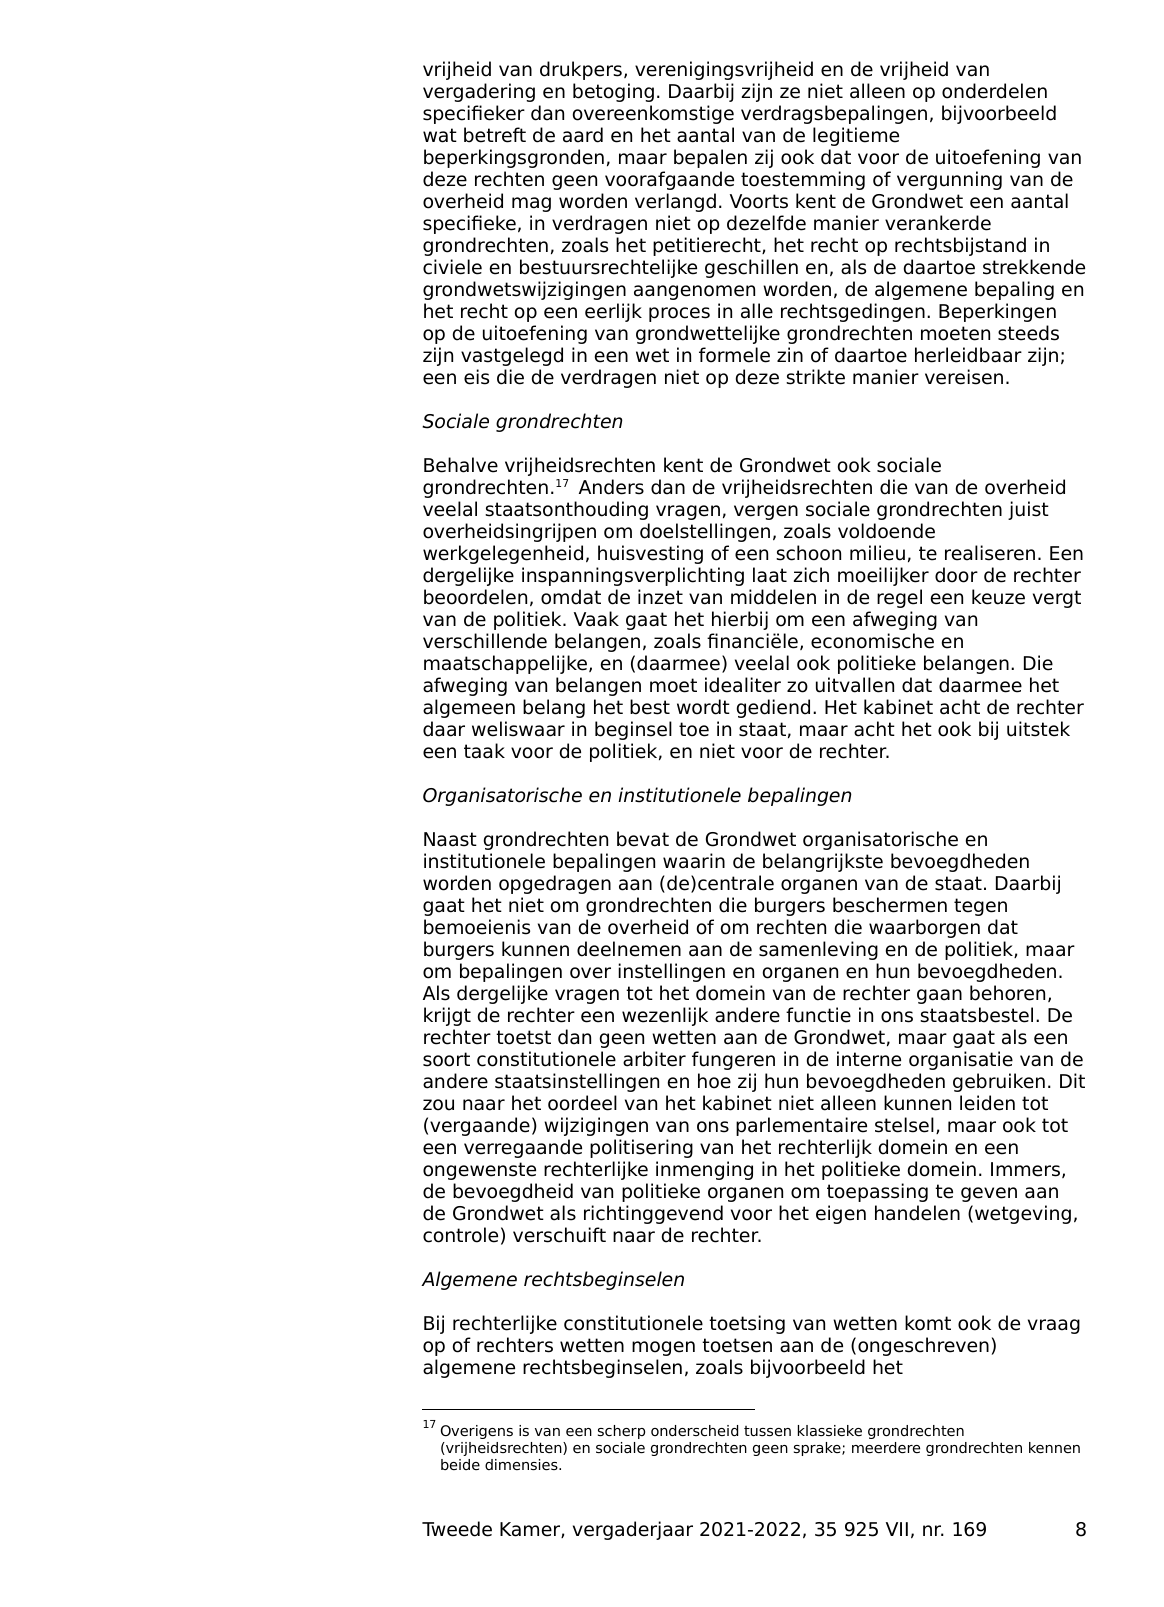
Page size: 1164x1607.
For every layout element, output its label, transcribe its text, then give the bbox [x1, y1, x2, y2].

text Overigens is van een scherp onderscheid tussen klassieke grondrechten (vrijheidsrechten) en sociale grondrechten geen sprake; meerdere grondrechten kennen beide dimensies. [422, 1418, 1087, 1474]
subtitle Algemene rechtsbeginselen [422, 1269, 1087, 1291]
text Naast grondrechten bevat de Grondwet organisatorische en institutionele bepalingen waarin de belangrijkste bevoegdheden worden opgedragen aan (de)centrale organen van de staat. Daarbij gaat het niet om grondrechten die burgers beschermen tegen bemoeienis van de overheid of om rechten die waarborgen dat burgers kunnen deelnemen aan de samenleving en de politiek, maar om bepalingen over instellingen en organen en hun bevoegdheden. Als dergelijke vragen tot het domein van de rechter gaan behoren, krijgt de rechter een wezenlijk andere functie in ons staatsbestel. De rechter toetst dan geen wetten aan de Grondwet, maar gaat als een soort constitutionele arbiter fungeren in de interne organisatie van de andere staatsinstellingen en hoe zij hun bevoegdheden gebruiken. Dit zou naar het oordeel van het kabinet niet alleen kunnen leiden tot (vergaande) wijzigingen van ons parlementaire stelsel, maar ook tot een verregaande politisering van het rechterlijk domein en een ongewenste rechterlijke inmenging in het politieke domein. Immers, de bevoegdheid van politieke organen om toepassing te geven aan de Grondwet als richtinggevend voor het eigen handelen (wetgeving, controle) verschuift naar de rechter. [422, 829, 1087, 1247]
text Behalve vrijheidsrechten kent de Grondwet ook sociale grondrechten. Anders dan de vrijheidsrechten die van de overheid veelal staatsonthouding vragen, vergen sociale grondrechten juist overheidsingrijpen om doelstellingen, zoals voldoende werkgelegenheid, huisvesting of een schoon milieu, te realiseren. Een dergelijke inspanningsverplichting laat zich moeilijker door de rechter beoordelen, omdat de inzet van middelen in de regel een keuze vergt van de politiek. Vaak gaat het hierbij om een afweging van verschillende belangen, zoals financiële, economische en maatschappelijke, en (daarmee) veelal ook politieke belangen. Die afweging van belangen moet idealiter zo uitvallen dat daarmee het algemeen belang het best wordt gediend. Het kabinet acht de rechter daar weliswaar in beginsel toe in staat, maar acht het ook bij uitstek een taak voor de politiek, en niet voor de rechter. [422, 455, 1087, 763]
text vrijheid van drukpers, verenigingsvrijheid en de vrijheid van vergadering en betoging. Daarbij zijn ze niet alleen op onderdelen specifieker dan overeenkomstige verdragsbepalingen, bijvoorbeeld wat betreft de aard en het aantal van de legitieme beperkingsgronden, maar bepalen zij ook dat voor de uitoefening van deze rechten geen voorafgaande toestemming of vergunning van de overheid mag worden verlangd. Voorts kent de Grondwet een aantal specifieke, in verdragen niet op dezelfde manier verankerde grondrechten, zoals het petitierecht, het recht op rechtsbijstand in civiele en bestuursrechtelijke geschillen en, als de daartoe strekkende grondwetswijzigingen aangenomen worden, de algemene bepaling en het recht op een eerlijk proces in alle rechtsgedingen. Beperkingen op de uitoefening van grondwettelijke grondrechten moeten steeds zijn vastgelegd in een wet in formele zin of daartoe herleidbaar zijn; een eis die de verdragen niet op deze strikte manier vereisen. [422, 59, 1087, 389]
subtitle Sociale grondrechten [422, 411, 1087, 433]
text Bij rechterlijke constitutionele toetsing van wetten komt ook de vraag op of rechters wetten mogen toetsen aan de (ongeschreven) algemene rechtsbeginselen, zoals bijvoorbeeld het [422, 1313, 1087, 1379]
subtitle Organisatorische en institutionele bepalingen [422, 785, 1087, 807]
